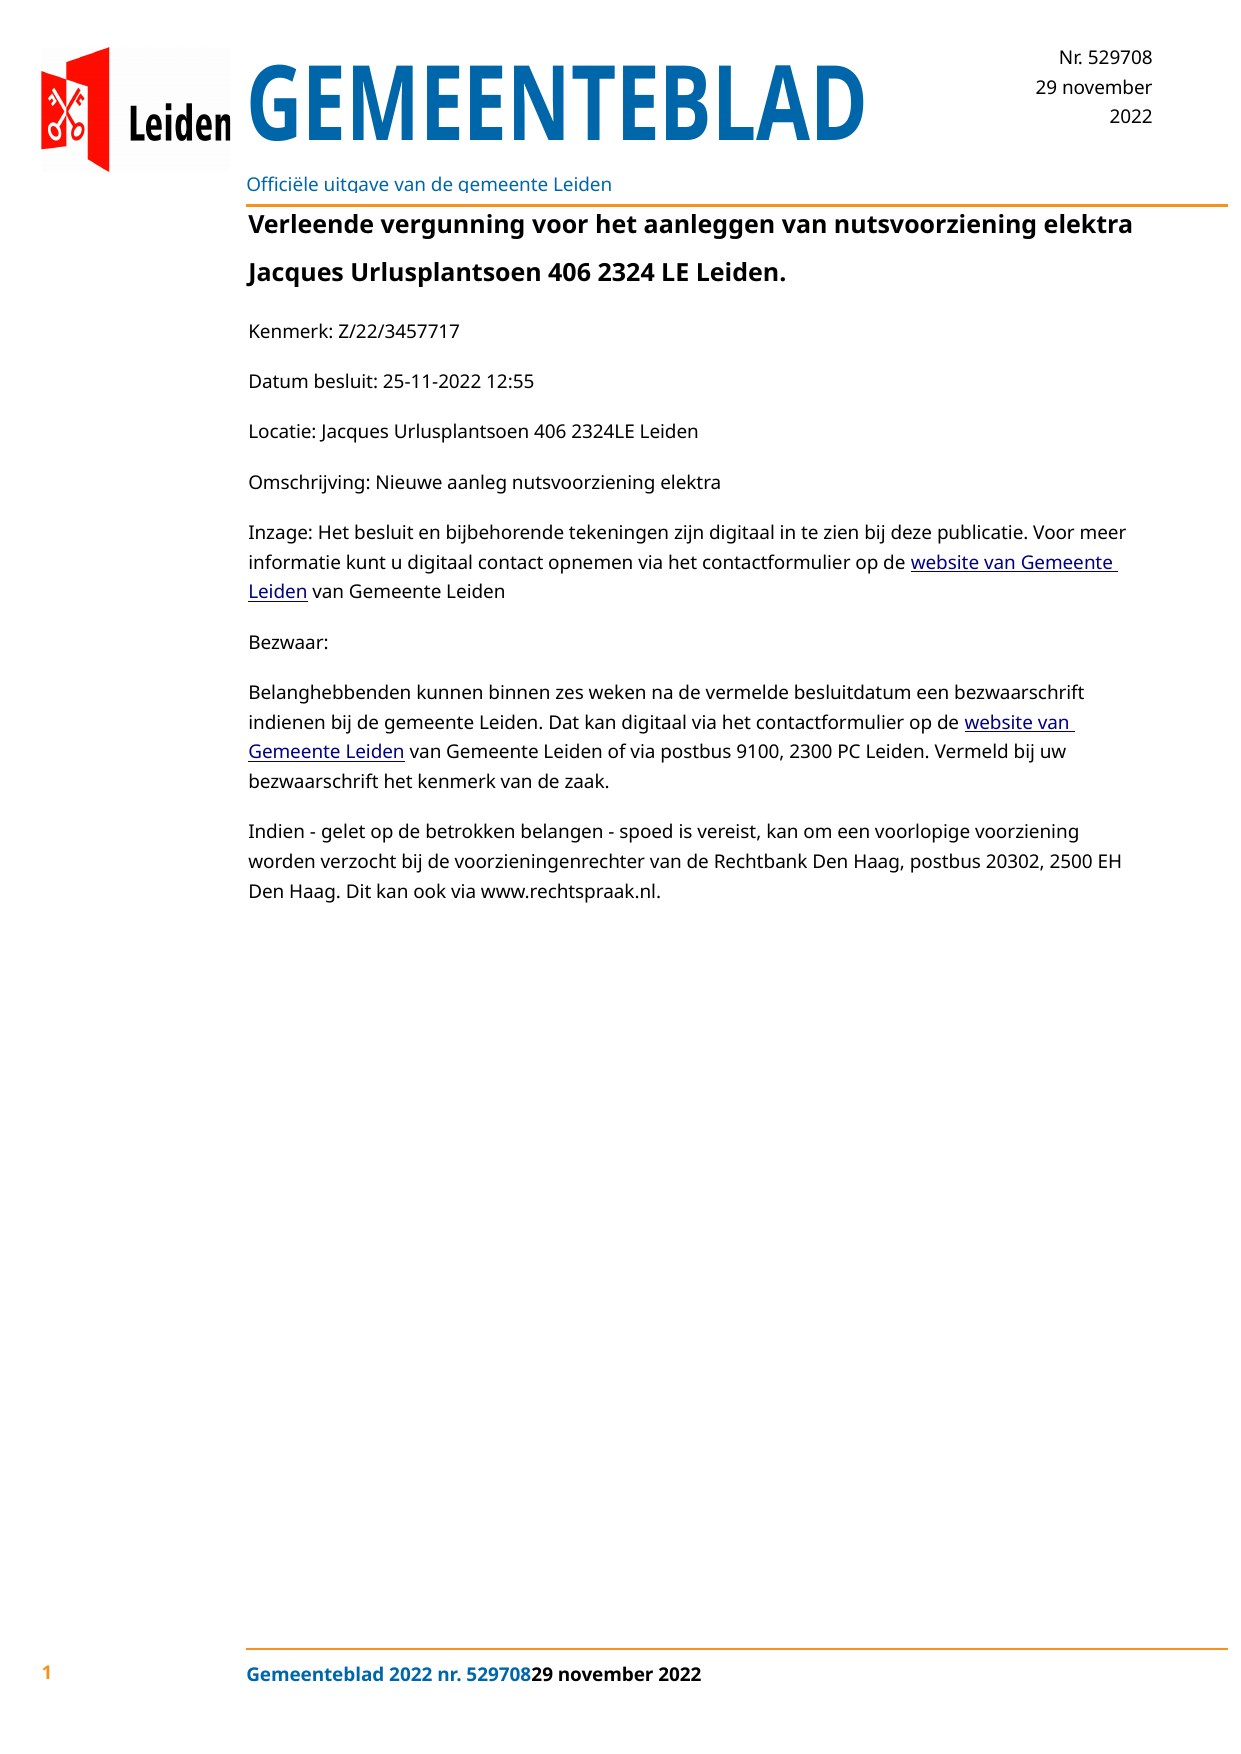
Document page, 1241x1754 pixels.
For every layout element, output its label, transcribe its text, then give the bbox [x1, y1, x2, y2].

text Omschrijving: Nieuwe aanleg nutsvoorziening elektra [248, 469, 1152, 495]
text Inzage: Het besluit en bijbehorende tekeningen zijn digitaal in te zien bij deze publicatie. Voor meer informatie kunt u digitaal contact opnemen via het contactformulier op de website van Gemeente Leiden van Gemeente Leiden [248, 519, 1152, 604]
text Belanghebbenden kunnen binnen zes weken na de vermelde besluitdatum een bezwaarschrift indienen bij de gemeente Leiden. Dat kan digitaal via het contactformulier op de website van Gemeente Leiden van Gemeente Leiden of via postbus 9100, 2300 PC Leiden. Vermeld bij uw bezwaarschrift het kenmerk van de zaak. [248, 679, 1152, 794]
text Locatie: Jacques Urlusplantsoen 406 2324LE Leiden [248, 419, 1152, 444]
text Bezwaar: [248, 629, 1152, 655]
text Datum besluit: 25-11-2022 12:55 [248, 368, 1152, 394]
picture [41, 47, 231, 172]
text Verleende vergunning voor het aanleggen van nutsvoorziening elektra Jacques Urlusplantsoen 406 2324 LE Leiden. [248, 207, 1152, 288]
text Indien - gelet op de betrokken belangen - spoed is vereist, kan om een voorlopige voorziening worden verzocht bij de voorzieningenrechter van de Rechtbank Den Haag, postbus 20302, 2500 EH Den Haag. Dit kan ook via www.rechtspraak.nl. [248, 819, 1152, 904]
text Kenmerk: Z/22/3457717 [248, 318, 1152, 344]
